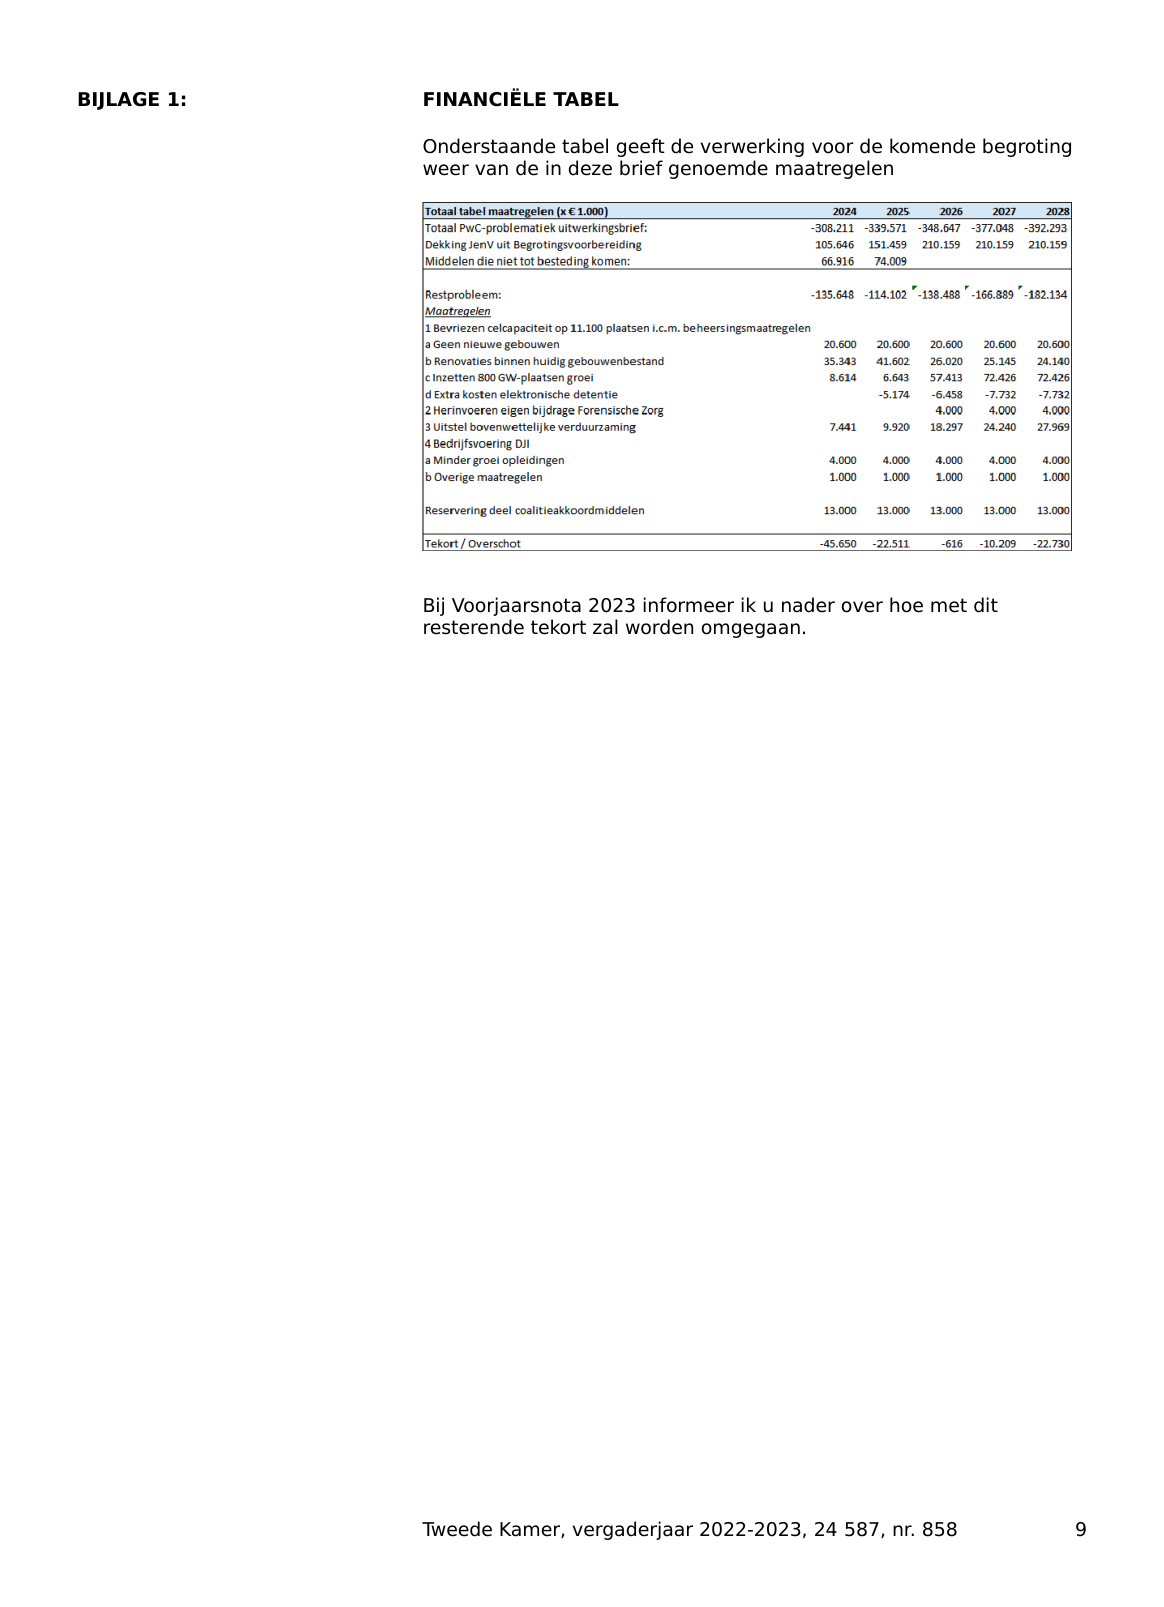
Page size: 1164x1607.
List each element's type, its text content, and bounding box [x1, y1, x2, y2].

subtitle BIJLAGE 1: FINANCIËLE TABEL [77, 89, 1087, 111]
picture [422, 202, 1072, 551]
text Onderstaande tabel geeft de verwerking voor de komende begroting weer van de in deze brief genoemde maatregelen [422, 136, 1087, 180]
text Bij Voorjaarsnota 2023 informeer ik u nader over hoe met dit resterende tekort zal worden omgegaan. [422, 595, 1087, 639]
